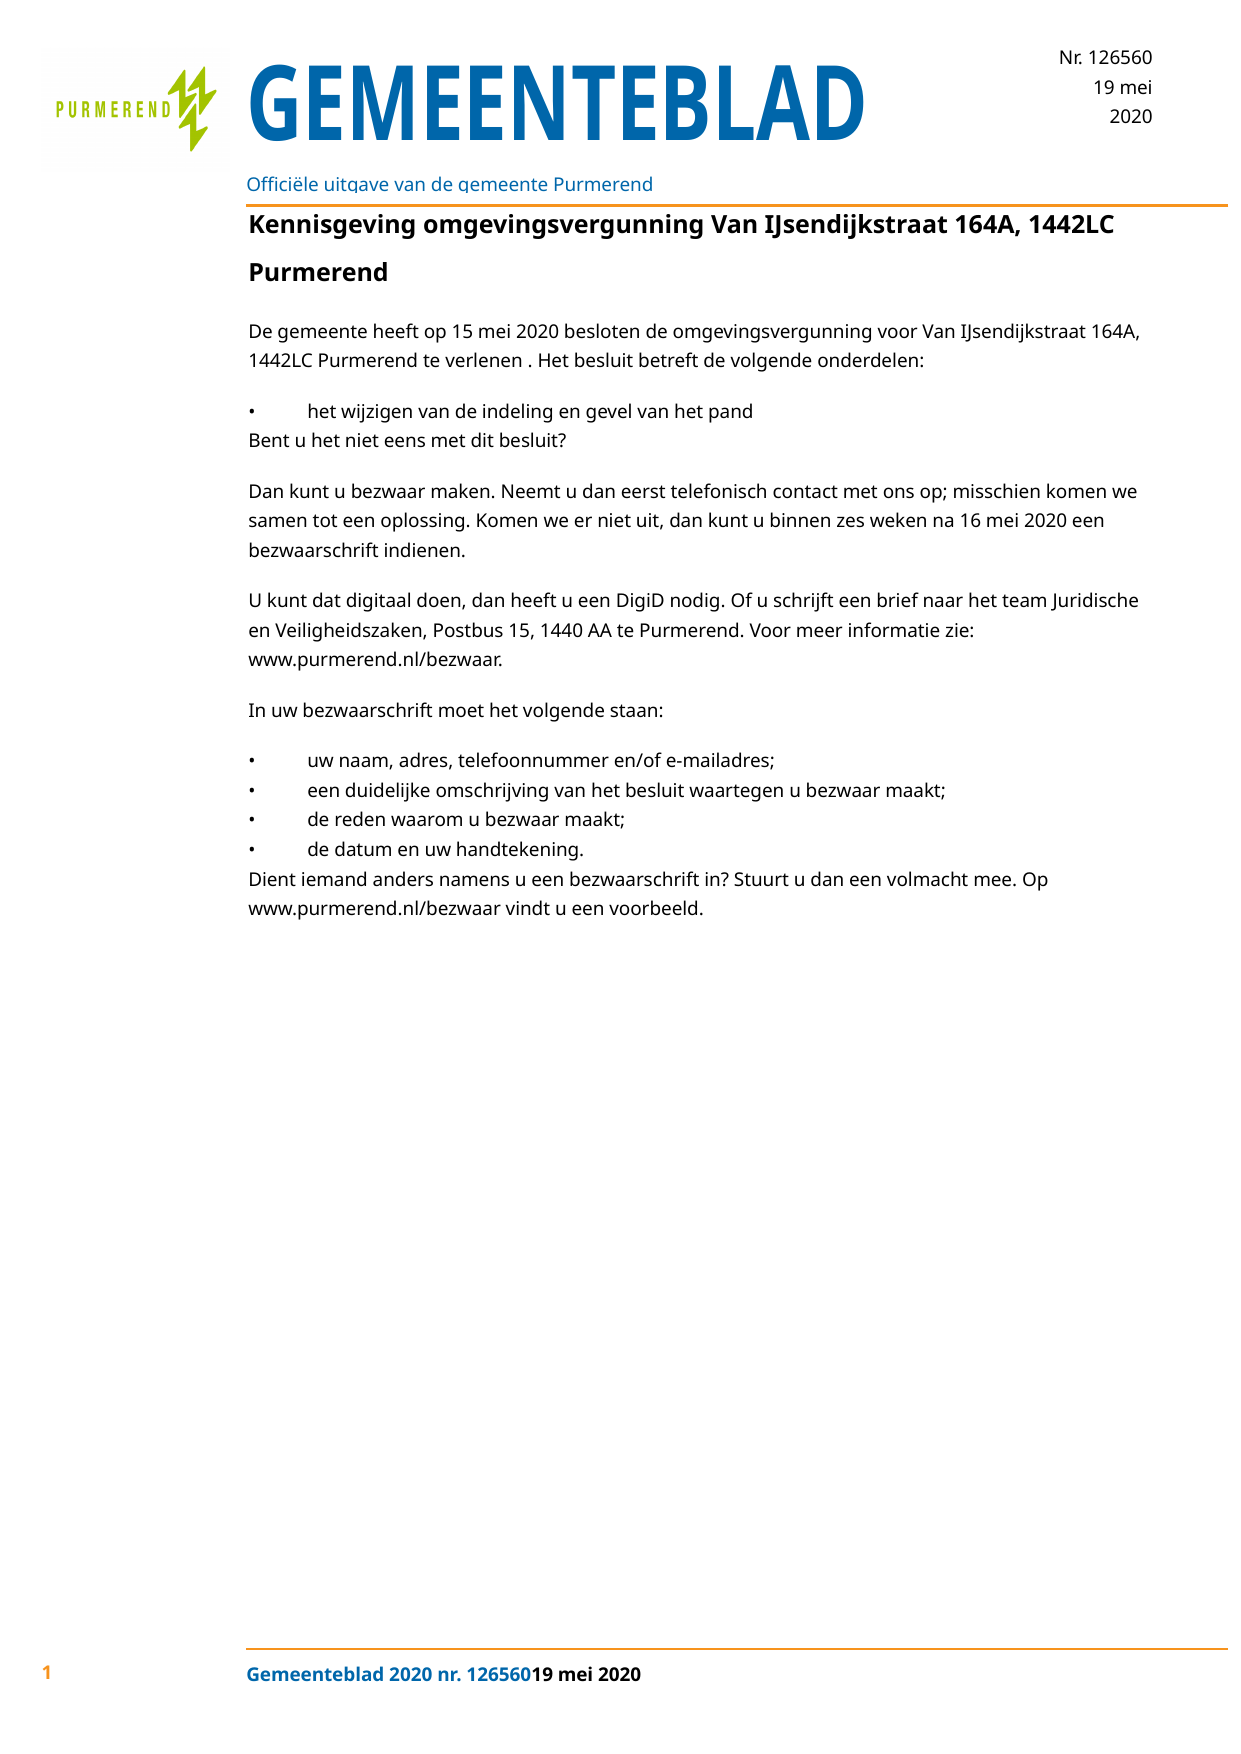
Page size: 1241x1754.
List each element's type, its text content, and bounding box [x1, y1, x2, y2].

text De gemeente heeft op 15 mei 2020 besloten de omgevingsvergunning voor Van IJsendijkstraat 164A, 1442LC Purmerend te verlenen . Het besluit betreft de volgende onderdelen: [248, 318, 1152, 373]
list de reden waarom u bezwaar maakt; [248, 807, 1152, 832]
text Dan kunt u bezwaar maken. Neemt u dan eerst telefonisch contact met ons op; misschien komen we samen tot een oplossing. Komen we er niet uit, dan kunt u binnen zes weken na 16 mei 2020 een bezwaarschrift indienen. [248, 478, 1152, 563]
text Dient iemand anders namens u een bezwaarschrift in? Stuurt u dan een volmacht mee. Op www.purmerend.nl/bezwaar vindt u een voorbeeld. [248, 866, 1152, 921]
text Bent u het niet eens met dit besluit? [248, 427, 1152, 453]
list een duidelijke omschrijving van het besluit waartegen u bezwaar maakt; [248, 777, 1152, 803]
list uw naam, adres, telefoonnummer en/of e-mailadres; [248, 747, 1152, 773]
text Kennisgeving omgevingsvergunning Van IJsendijkstraat 164A, 1442LC Purmerend [248, 207, 1152, 288]
list het wijzigen van de indeling en gevel van het pand [248, 398, 1152, 424]
list de datum en uw handtekening. [248, 836, 1152, 862]
picture [41, 47, 231, 172]
text U kunt dat digitaal doen, dan heeft u een DigiD nodig. Of u schrijft een brief naar het team Juridische en Veiligheidszaken, Postbus 15, 1440 AA te Purmerend. Voor meer informatie zie: www.purmerend.nl/bezwaar. [248, 587, 1152, 672]
text In uw bezwaarschrift moet het volgende staan: [248, 697, 1152, 723]
